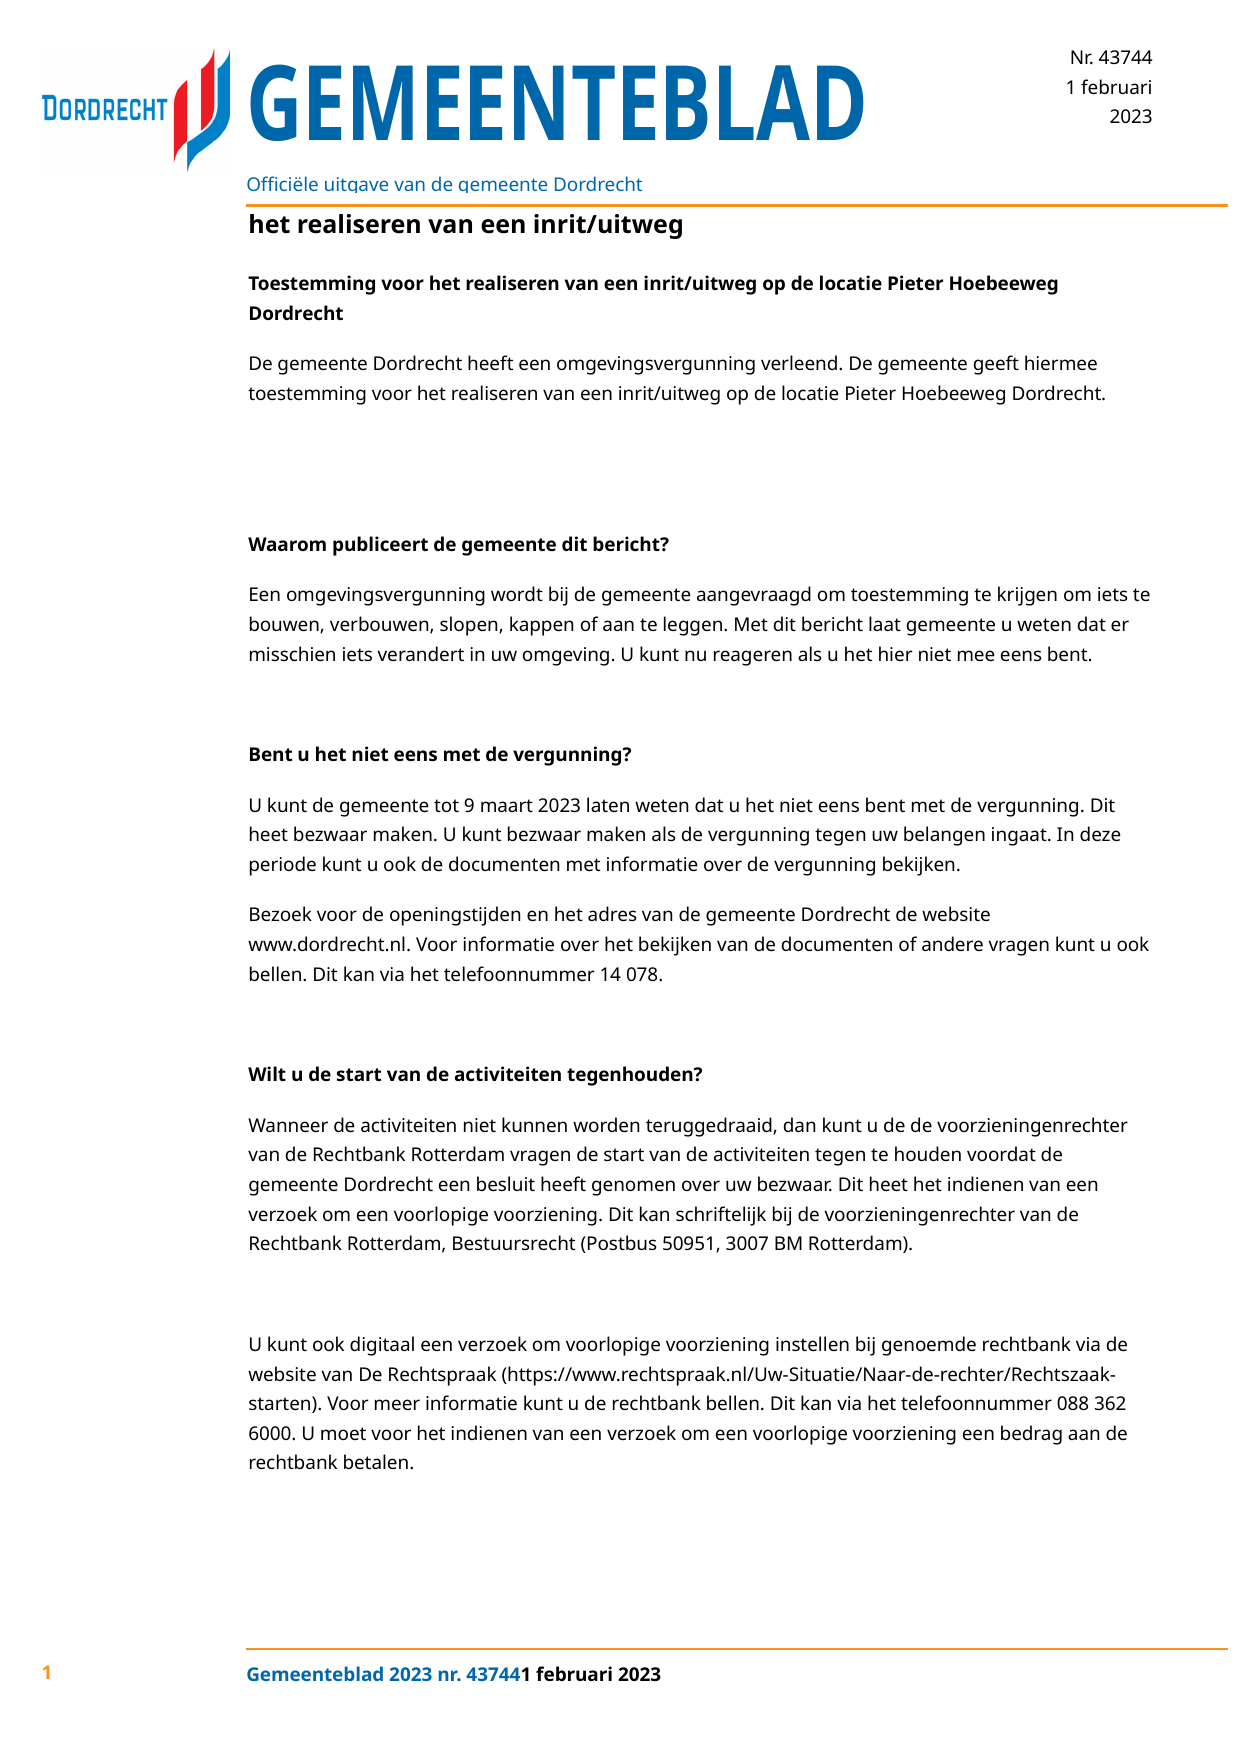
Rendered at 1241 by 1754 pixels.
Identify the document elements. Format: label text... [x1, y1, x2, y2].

text Bezoek voor de openingstijden en het adres van de gemeente Dordrecht de website www.dordrecht.nl. Voor informatie over het bekijken van de documenten of andere vragen kunt u ook bellen. Dit kan via het telefoonnummer 14 078. [248, 902, 1152, 986]
text De gemeente Dordrecht heeft een omgevingsvergunning verleend. De gemeente geeft hiermee toestemming voor het realiseren van een inrit/uitweg op de locatie Pieter Hoebeeweg Dordrecht. [248, 350, 1152, 406]
text U kunt de gemeente tot 9 maart 2023 laten weten dat u het niet eens bent met de vergunning. Dit heet bezwaar maken. U kunt bezwaar maken als de vergunning tegen uw belangen ingaat. In deze periode kunt u ook de documenten met informatie over de vergunning bekijken. [248, 792, 1152, 877]
text Een omgevingsvergunning wordt bij de gemeente aangevraagd om toestemming te krijgen om iets te bouwen, verbouwen, slopen, kappen of aan te leggen. Met dit bericht laat gemeente u weten dat er misschien iets verandert in uw omgeving. U kunt nu reageren als u het hier niet mee eens bent. [248, 582, 1152, 666]
text Waarom publiceert de gemeente dit bericht? [248, 531, 1152, 557]
text Bent u het niet eens met de vergunning? [248, 742, 1152, 767]
text Wilt u de start van de activiteiten tegenhouden? [248, 1062, 1152, 1087]
text het realiseren van een inrit/uitweg [248, 207, 1152, 241]
text Wanneer de activiteiten niet kunnen worden teruggedraaid, dan kunt u de de voorzieningenrechter van de Rechtbank Rotterdam vragen de start van de activiteiten tegen te houden voordat de gemeente Dordrecht een besluit heeft genomen over uw bezwaar. Dit heet het indienen van een verzoek om een voorlopige voorziening. Dit kan schriftelijk bij de voorzieningenrechter van de Rechtbank Rotterdam, Bestuursrecht (Postbus 50951, 3007 BM Rotterdam). [248, 1112, 1152, 1256]
text U kunt ook digitaal een verzoek om voorlopige voorziening instellen bij genoemde rechtbank via de website van De Rechtspraak (https://www.rechtspraak.nl/Uw-Situatie/Naar-de-rechter/Rechtszaak-starten). Voor meer informatie kunt u de rechtbank bellen. Dit kan via het telefoonnummer 088 362 6000. U moet voor het indienen van een verzoek om een voorlopige voorziening een bedrag aan de rechtbank betalen. [248, 1331, 1152, 1475]
picture [41, 47, 231, 172]
text Toestemming voor het realiseren van een inrit/uitweg op de locatie Pieter Hoebeeweg Dordrecht [248, 270, 1152, 326]
